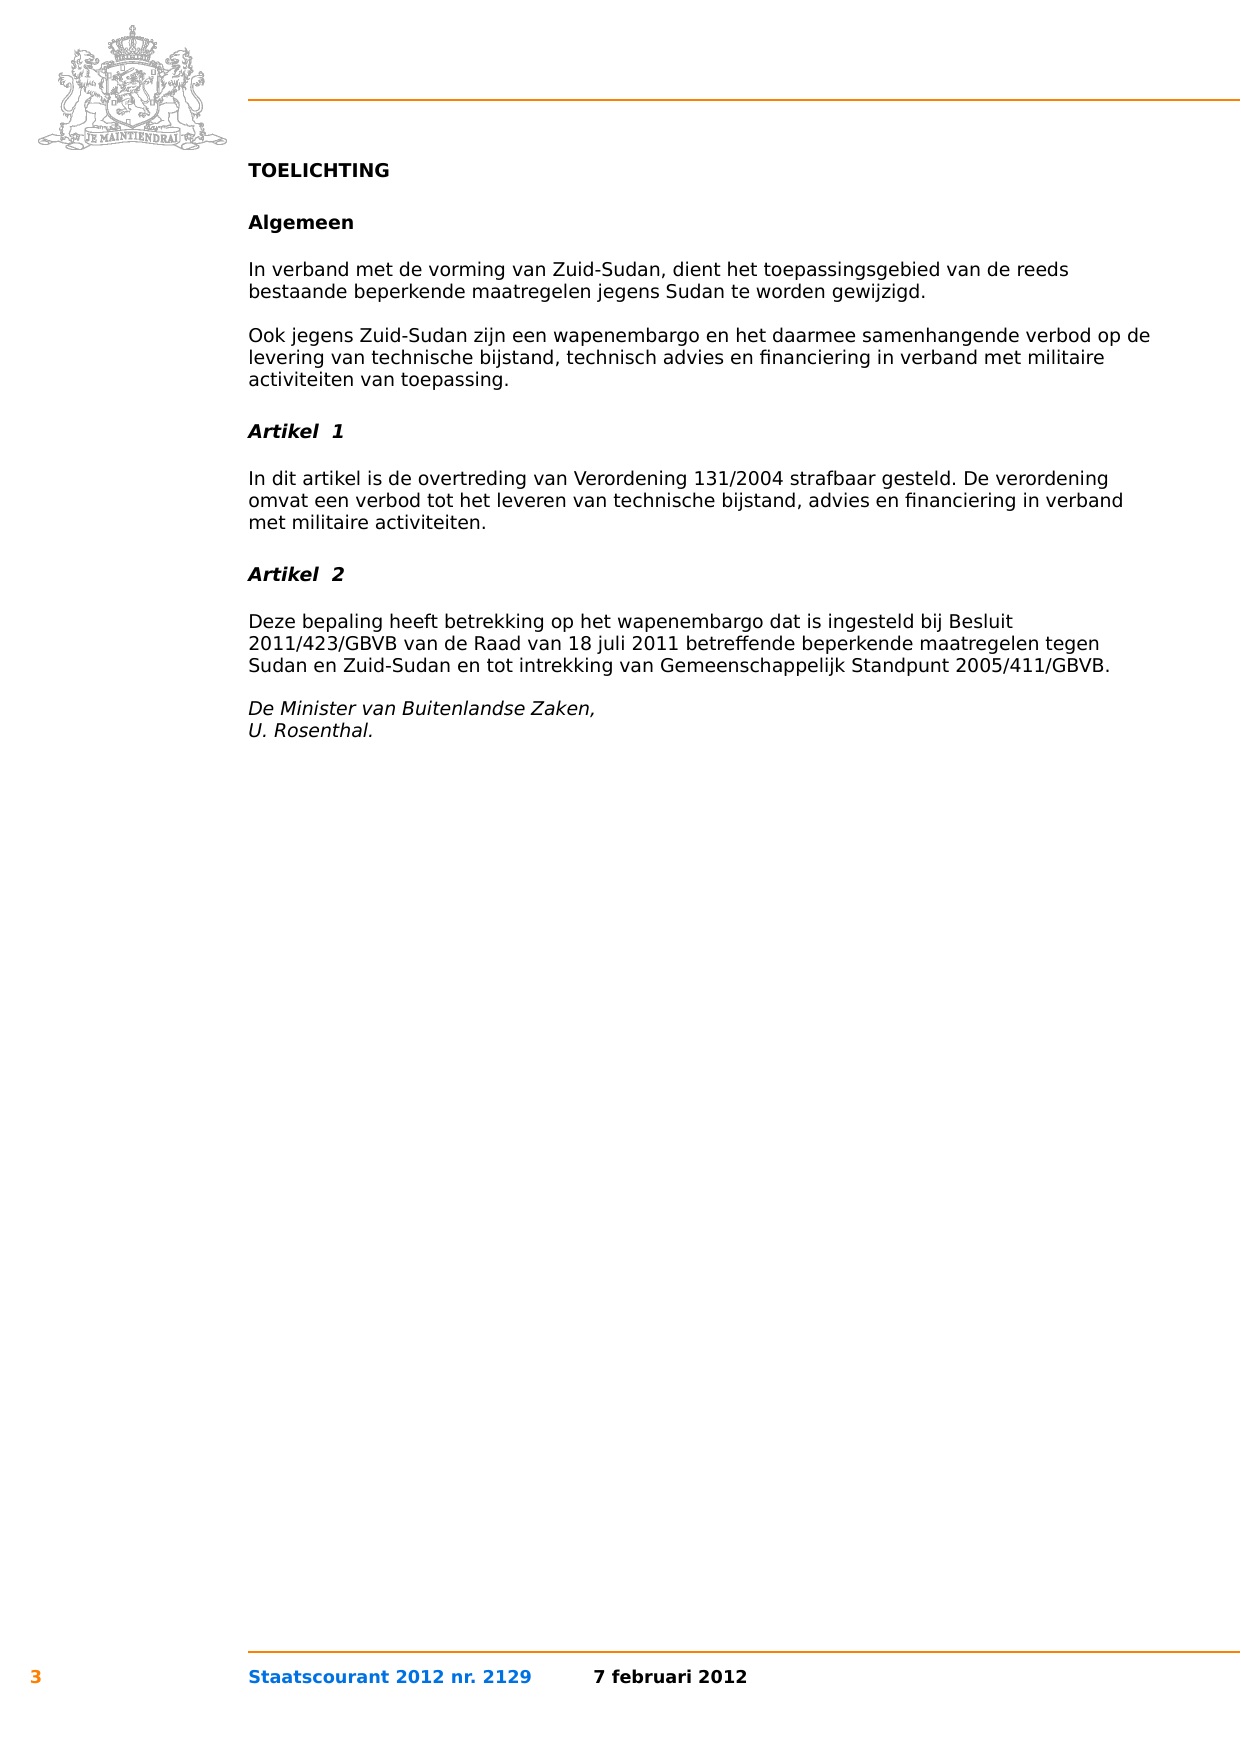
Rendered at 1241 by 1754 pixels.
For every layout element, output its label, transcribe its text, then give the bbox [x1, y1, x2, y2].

subtitle Algemeen [248, 212, 1163, 234]
picture [38, 25, 227, 150]
text In dit artikel is de overtreding van Verordening 131/2004 strafbaar gesteld. De verordening omvat een verbod tot het leveren van technische bijstand, advies en financiering in verband met militaire activiteiten. [248, 468, 1163, 533]
subtitle Artikel 1 [248, 421, 1163, 443]
subtitle Artikel 2 [248, 563, 1163, 586]
subtitle TOELICHTING [248, 160, 1163, 182]
text Deze bepaling heeft betrekking op het wapenembargo dat is ingesteld bij Besluit 2011/423/GBVB van de Raad van 18 juli 2011 betreffende beperkende maatregelen tegen Sudan en Zuid-Sudan en tot intrekking van Gemeenschappelijk Standpunt 2005/411/GBVB. [248, 611, 1163, 676]
text Ook jegens Zuid-Sudan zijn een wapenembargo en het daarmee samenhangende verbod op de levering van technische bijstand, technisch advies en financiering in verband met militaire activiteiten van toepassing. [248, 325, 1163, 391]
text In verband met de vorming van Zuid-Sudan, dient het toepassingsgebied van de reeds bestaande beperkende maatregelen jegens Sudan te worden gewijzigd. [248, 259, 1163, 303]
text De Minister van Buitenlandse Zaken, U. Rosenthal. [248, 698, 1163, 742]
